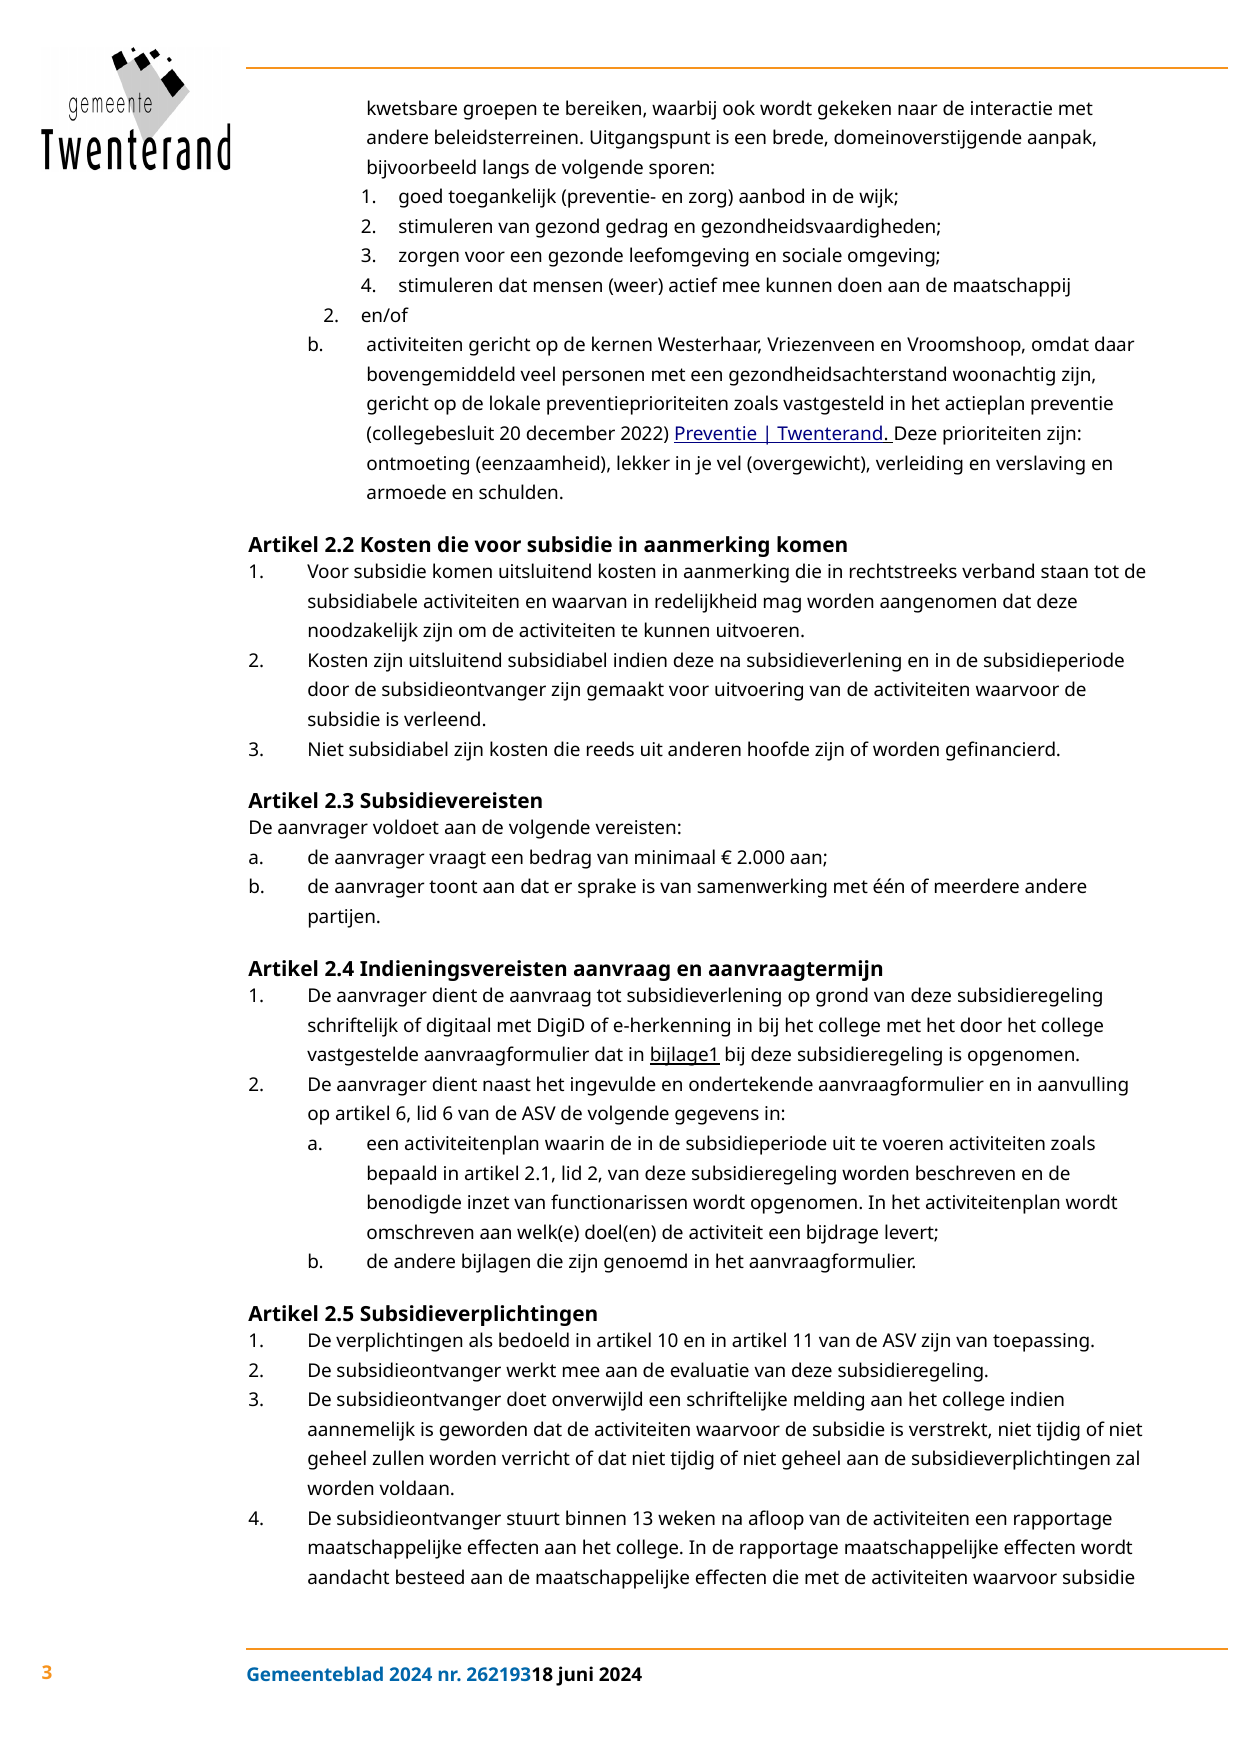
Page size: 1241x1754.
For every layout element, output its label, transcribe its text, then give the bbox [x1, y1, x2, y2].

list de aanvrager toont aan dat er sprake is van samenwerking met één of meerdere andere partijen. [248, 874, 1152, 929]
list De aanvrager dient naast het ingevulde en ondertekende aanvraagformulier en in aanvulling op artikel 6, lid 6 van de ASV de volgende gegevens in: [248, 1071, 1152, 1126]
text Artikel 2.5 Subsidieverplichtingen [248, 1299, 1152, 1327]
list de aanvrager vraagt een bedrag van minimaal € 2.000 aan; [248, 844, 1152, 870]
list De verplichtingen als bedoeld in artikel 10 en in artikel 11 van de ASV zijn van toepassing. [248, 1327, 1152, 1353]
list een activiteitenplan waarin de in de subsidieperiode uit te voeren activiteiten zoals bepaald in artikel 2.1, lid 2, van deze subsidieregeling worden beschreven en de benodigde inzet van functionarissen wordt opgenomen. In het activiteitenplan wordt omschreven aan welk(e) doel(en) de activiteit een bijdrage levert; [307, 1130, 1152, 1244]
list De subsidieontvanger werkt mee aan de evaluatie van deze subsidieregeling. [248, 1357, 1152, 1383]
text De aanvrager voldoet aan de volgende vereisten: [248, 814, 1152, 840]
text Artikel 2.2 Kosten die voor subsidie in aanmerking komen [248, 530, 1152, 558]
list stimuleren dat mensen (weer) actief mee kunnen doen aan de maatschappij [361, 272, 1152, 298]
list zorgen voor een gezonde leefomgeving en sociale omgeving; [361, 243, 1152, 268]
list De subsidieontvanger doet onverwijld een schriftelijke melding aan het college indien aannemelijk is geworden dat de activiteiten waarvoor de subsidie is verstrekt, niet tijdig of niet geheel zullen worden verricht of dat niet tijdig of niet geheel aan de subsidieverplichtingen zal worden voldaan. [248, 1386, 1152, 1501]
list en/of [323, 302, 1152, 328]
list Voor subsidie komen uitsluitend kosten in aanmerking die in rechtstreeks verband staan tot de subsidiabele activiteiten en waarvan in redelijkheid mag worden aangenomen dat deze noodzakelijk zijn om de activiteiten te kunnen uitvoeren. [248, 558, 1152, 643]
text Artikel 2.3 Subsidievereisten [248, 786, 1152, 814]
list Niet subsidiabel zijn kosten die reeds uit anderen hoofde zijn of worden gefinancierd. [248, 736, 1152, 761]
list stimuleren van gezond gedrag en gezondheidsvaardigheden; [361, 213, 1152, 239]
list Kosten zijn uitsluitend subsidiabel indien deze na subsidieverlening en in de subsidieperiode door de subsidieontvanger zijn gemaakt voor uitvoering van de activiteiten waarvoor de subsidie is verleend. [248, 647, 1152, 732]
list kwetsbare groepen te bereiken, waarbij ook wordt gekeken naar de interactie met andere beleidsterreinen. Uitgangspunt is een brede, domeinoverstijgende aanpak, bijvoorbeeld langs de volgende sporen: [307, 95, 1152, 180]
text Artikel 2.4 Indieningsvereisten aanvraag en aanvraagtermijn [248, 954, 1152, 982]
list De subsidieontvanger stuurt binnen 13 weken na afloop van de activiteiten een rapportage maatschappelijke effecten aan het college. In de rapportage maatschappelijke effecten wordt aandacht besteed aan de maatschappelijke effecten die met de activiteiten waarvoor subsidie [248, 1505, 1152, 1590]
picture [41, 47, 231, 172]
list goed toegankelijk (preventie- en zorg) aanbod in de wijk; [361, 183, 1152, 209]
list activiteiten gericht op de kernen Westerhaar, Vriezenveen en Vroomshoop, omdat daar bovengemiddeld veel personen met een gezondheidsachterstand woonachtig zijn, gericht op de lokale preventieprioriteiten zoals vastgesteld in het actieplan preventie (collegebesluit 20 december 2022) Preventie | Twenterand. Deze prioriteiten zijn: ontmoeting (eenzaamheid), lekker in je vel (overgewicht), verleiding en verslaving en armoede en schulden. [307, 331, 1152, 505]
list De aanvrager dient de aanvraag tot subsidieverlening op grond van deze subsidieregeling schriftelijk of digitaal met DigiD of e-herkenning in bij het college met het door het college vastgestelde aanvraagformulier dat in bijlage1 bij deze subsidieregeling is opgenomen. [248, 982, 1152, 1067]
list de andere bijlagen die zijn genoemd in het aanvraagformulier. [307, 1248, 1152, 1274]
